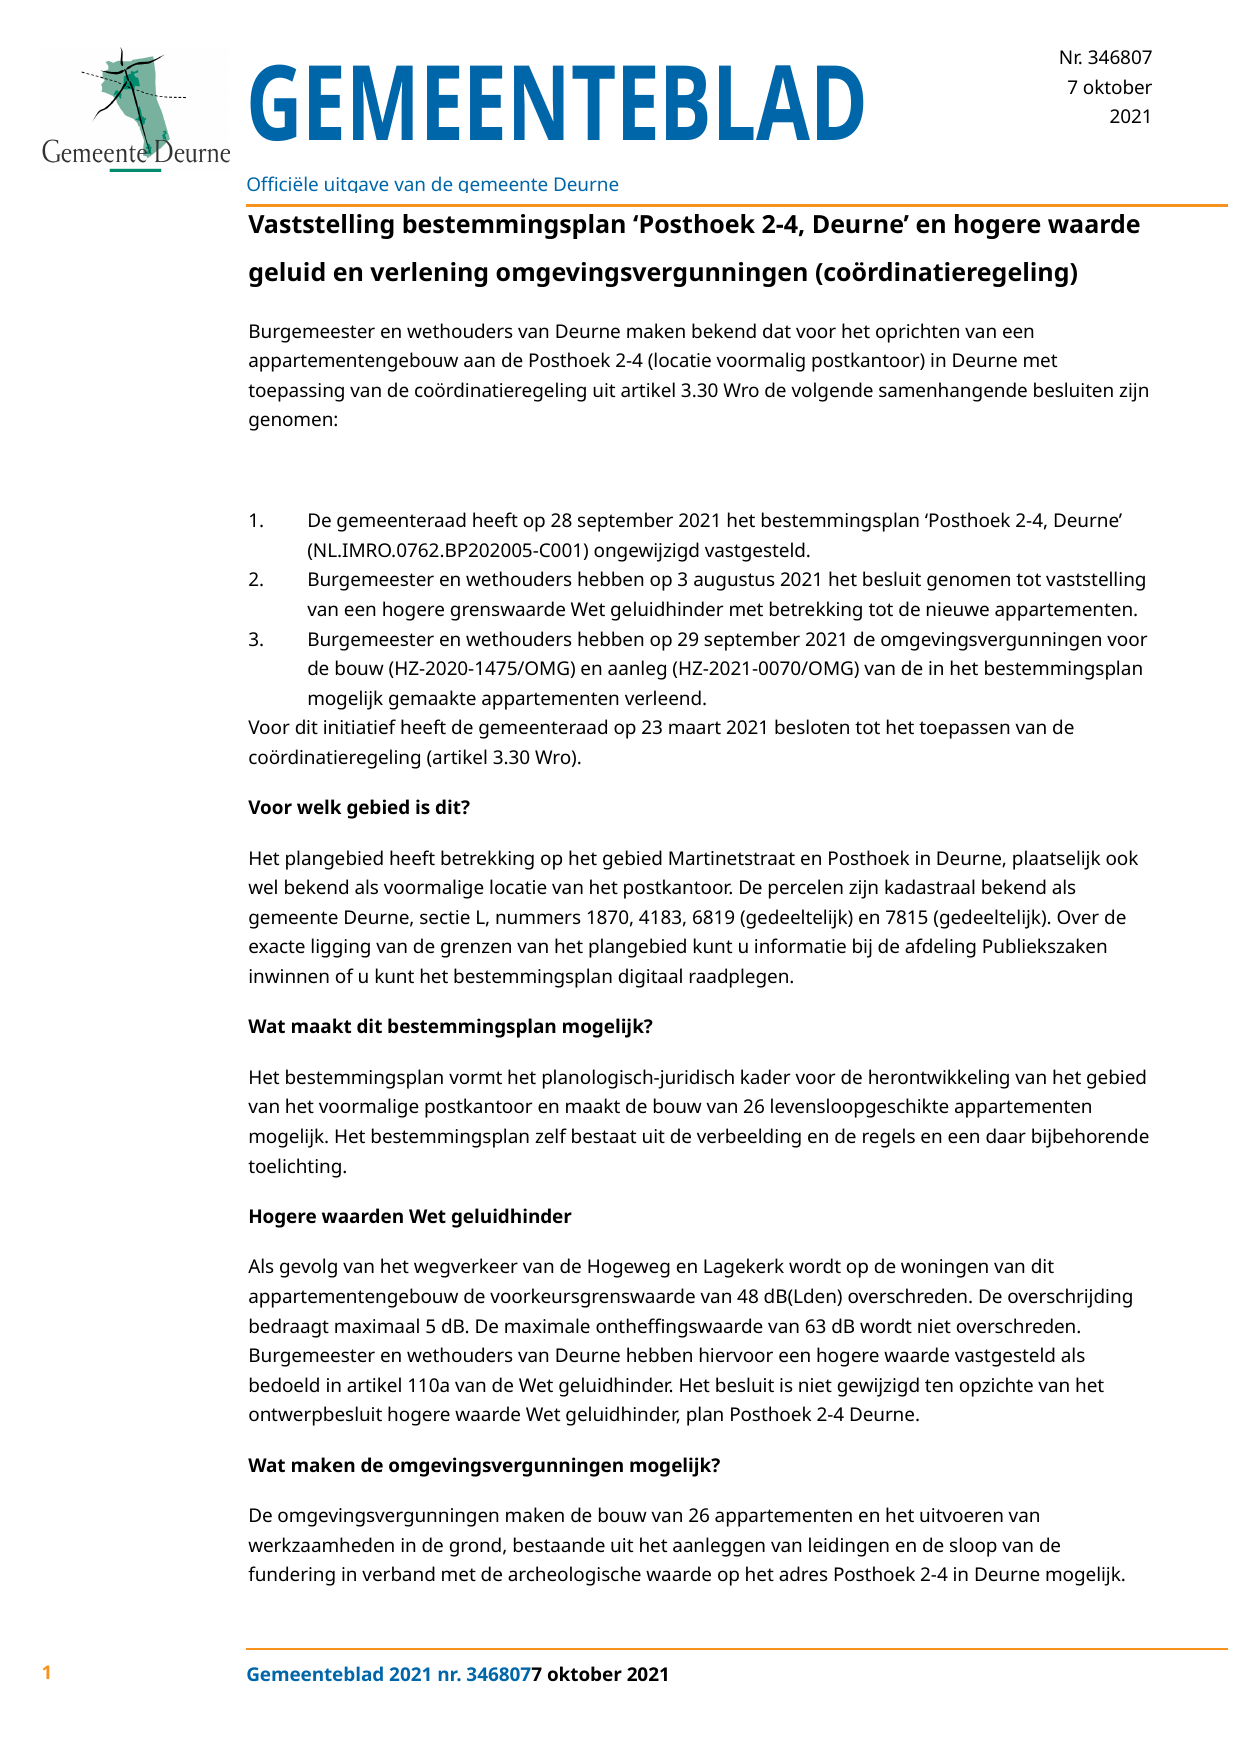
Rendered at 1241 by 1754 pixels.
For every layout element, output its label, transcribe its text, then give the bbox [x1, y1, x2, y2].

text Het plangebied heeft betrekking op het gebied Martinetstraat en Posthoek in Deurne, plaatselijk ook wel bekend als voormalige locatie van het postkantoor. De percelen zijn kadastraal bekend als gemeente Deurne, sectie L, nummers 1870, 4183, 6819 (gedeeltelijk) en 7815 (gedeeltelijk). Over de exacte ligging van de grenzen van het plangebied kunt u informatie bij de afdeling Publiekszaken inwinnen of u kunt het bestemmingsplan digitaal raadplegen. [248, 845, 1152, 989]
text Als gevolg van het wegverkeer van de Hogeweg en Lagekerk wordt op de woningen van dit appartementengebouw de voorkeursgrenswaarde van 48 dB(Lden) overschreden. De overschrijding bedraagt maximaal 5 dB. De maximale ontheffingswaarde van 63 dB wordt niet overschreden. Burgemeester en wethouders van Deurne hebben hiervoor een hogere waarde vastgesteld als bedoeld in artikel 110a van de Wet geluidhinder. Het besluit is niet gewijzigd ten opzichte van het ontwerpbesluit hogere waarde Wet geluidhinder, plan Posthoek 2-4 Deurne. [248, 1254, 1152, 1427]
picture [41, 47, 231, 172]
list Burgemeester en wethouders hebben op 29 september 2021 de omgevingsvergunningen voor de bouw (HZ-2020-1475/OMG) en aanleg (HZ-2021-0070/OMG) van de in het bestemmingsplan mogelijk gemaakte appartementen verleend. [248, 626, 1152, 711]
text Het bestemmingsplan vormt het planologisch-juridisch kader voor de herontwikkeling van het gebied van het voormalige postkantoor en maakt de bouw van 26 levensloopgeschikte appartementen mogelijk. Het bestemmingsplan zelf bestaat uit de verbeelding en de regels en een daar bijbehorende toelichting. [248, 1064, 1152, 1179]
list De gemeenteraad heeft op 28 september 2021 het bestemmingsplan ‘Posthoek 2-4, Deurne’ (NL.IMRO.0762.BP202005-C001) ongewijzigd vastgesteld. [248, 507, 1152, 563]
text Voor dit initiatief heeft de gemeenteraad op 23 maart 2021 besloten tot het toepassen van de coördinatieregeling (artikel 3.30 Wro). [248, 714, 1152, 770]
text Wat maken de omgevingsvergunningen mogelijk? [248, 1452, 1152, 1478]
text Burgemeester en wethouders van Deurne maken bekend dat voor het oprichten van een appartementengebouw aan de Posthoek 2-4 (locatie voormalig postkantoor) in Deurne met toepassing van de coördinatieregeling uit artikel 3.30 Wro de volgende samenhangende besluiten zijn genomen: [248, 318, 1152, 432]
text Hogere waarden Wet geluidhinder [248, 1203, 1152, 1229]
list Burgemeester en wethouders hebben op 3 augustus 2021 het besluit genomen tot vaststelling van een hogere grenswaarde Wet geluidhinder met betrekking tot de nieuwe appartementen. [248, 567, 1152, 622]
text De omgevingsvergunningen maken de bouw van 26 appartementen en het uitvoeren van werkzaamheden in de grond, bestaande uit het aanleggen van leidingen en de sloop van de fundering in verband met de archeologische waarde op het adres Posthoek 2-4 in Deurne mogelijk. [248, 1502, 1152, 1587]
text Voor welk gebied is dit? [248, 794, 1152, 820]
text Wat maakt dit bestemmingsplan mogelijk? [248, 1014, 1152, 1039]
text Vaststelling bestemmingsplan ‘Posthoek 2-4, Deurne’ en hogere waarde geluid en verlening omgevingsvergunningen (coördinatieregeling) [248, 207, 1152, 288]
